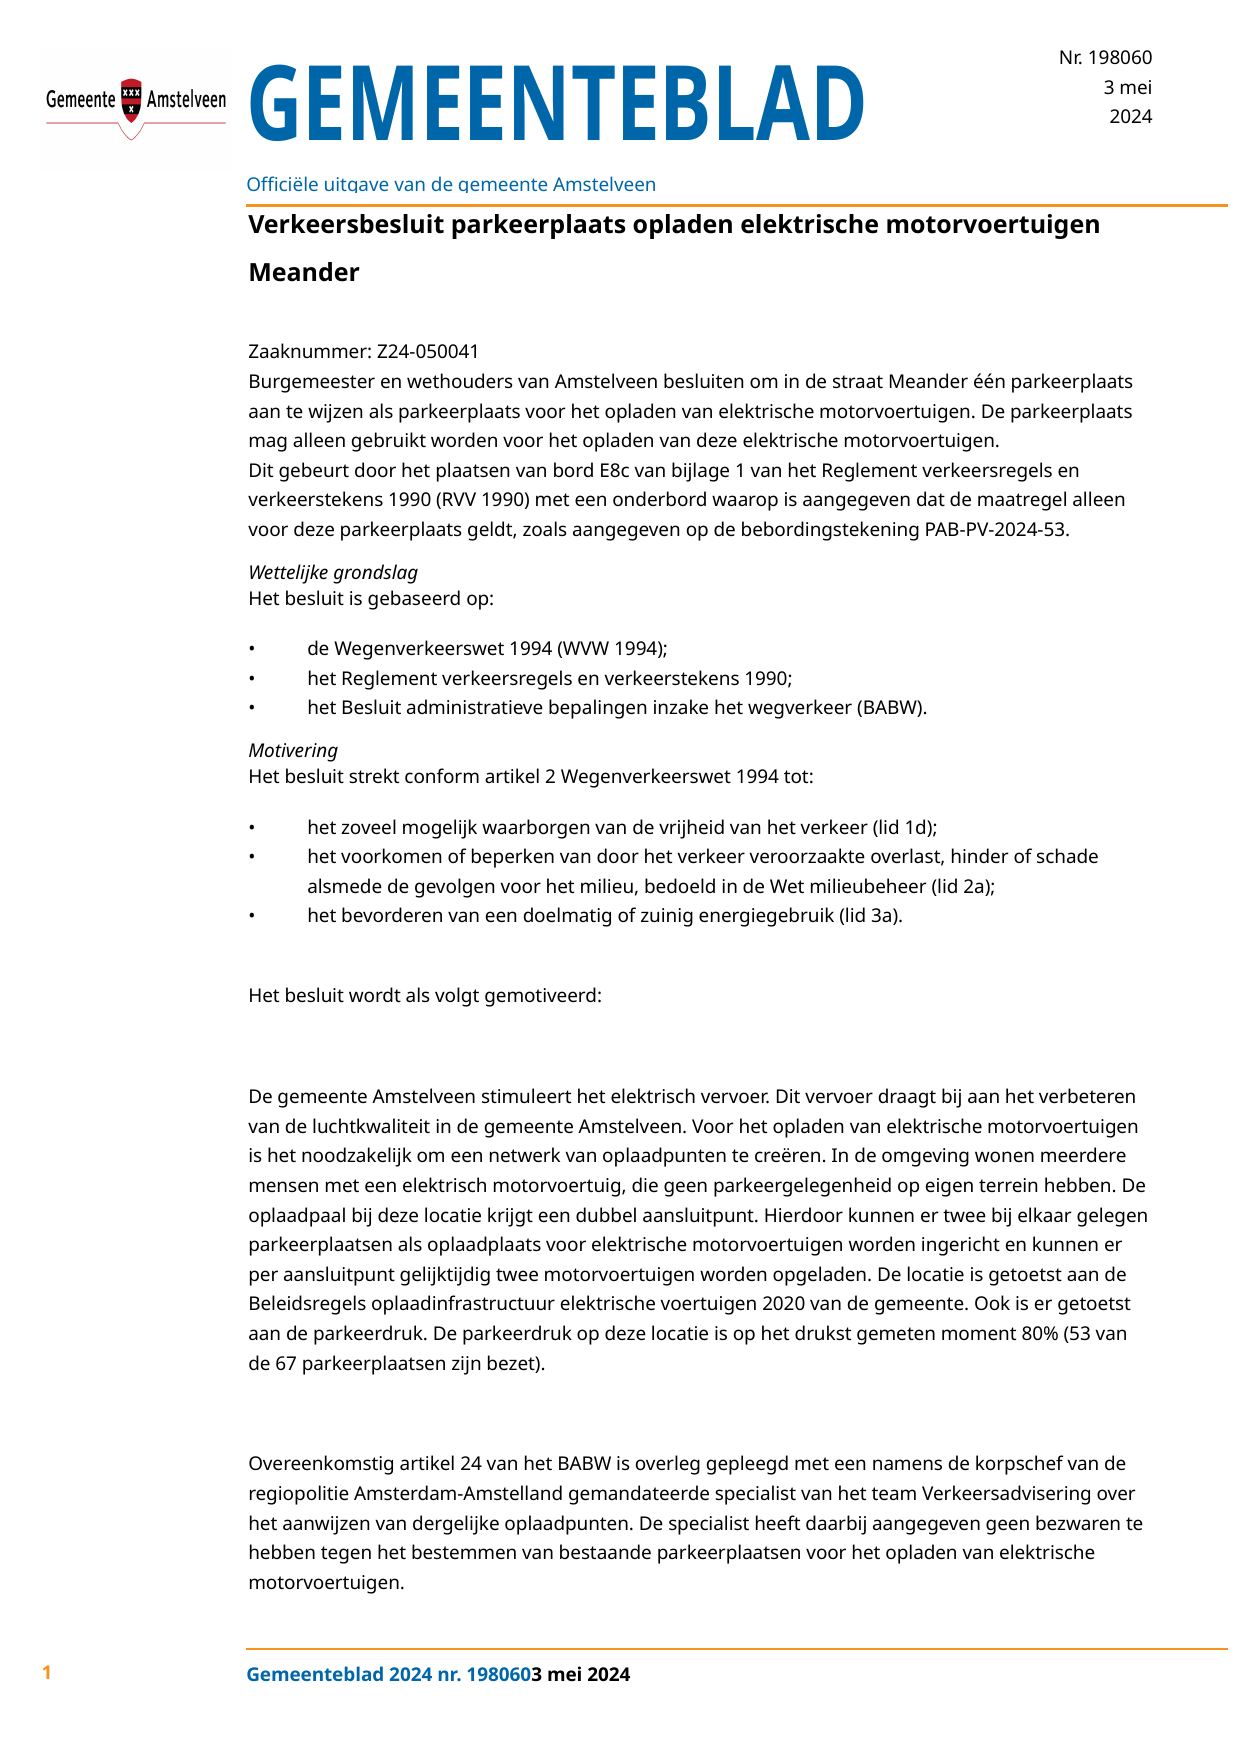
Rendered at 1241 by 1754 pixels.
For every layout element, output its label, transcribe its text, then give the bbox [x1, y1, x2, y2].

list het Reglement verkeersregels en verkeerstekens 1990; [248, 665, 1152, 691]
text Burgemeester en wethouders van Amstelveen besluiten om in de straat Meander één parkeerplaats aan te wijzen als parkeerplaats voor het opladen van elektrische motorvoertuigen. De parkeerplaats mag alleen gebruikt worden voor het opladen van deze elektrische motorvoertuigen. [248, 368, 1152, 453]
text Verkeersbesluit parkeerplaats opladen elektrische motorvoertuigen Meander [248, 207, 1152, 288]
list het voorkomen of beperken van door het verkeer veroorzaakte overlast, hinder of schade alsmede de gevolgen voor het milieu, bedoeld in de Wet milieubeheer (lid 2a); [248, 843, 1152, 899]
text Het besluit strekt conform artikel 2 Wegenverkeerswet 1994 tot: [248, 763, 1152, 789]
text Overeenkomstig artikel 24 van het BABW is overleg gepleegd met een namens de korpschef van de regiopolitie Amsterdam-Amstelland gemandateerde specialist van het team Verkeersadvisering over het aanwijzen van dergelijke oplaadpunten. De specialist heeft daarbij aangegeven geen bezwaren te hebben tegen het bestemmen van bestaande parkeerplaatsen voor het opladen van elektrische motorvoertuigen. [248, 1451, 1152, 1594]
picture [41, 47, 231, 172]
text Het besluit is gebaseerd op: [248, 585, 1152, 611]
list het bevorderen van een doelmatig of zuinig energiegebruik (lid 3a). [248, 903, 1152, 928]
text De gemeente Amstelveen stimuleert het elektrisch vervoer. Dit vervoer draagt bij aan het verbeteren van de luchtkwaliteit in de gemeente Amstelveen. Voor het opladen van elektrische motorvoertuigen is het noodzakelijk om een netwerk van oplaadpunten te creëren. In de omgeving wonen meerdere mensen met een elektrisch motorvoertuig, die geen parkeergelegenheid op eigen terrein hebben. De oplaadpaal bij deze locatie krijgt een dubbel aansluitpunt. Hierdoor kunnen er twee bij elkaar gelegen parkeerplaatsen als oplaadplaats voor elektrische motorvoertuigen worden ingericht en kunnen er per aansluitpunt gelijktijdig twee motorvoertuigen worden opgeladen. De locatie is getoetst aan de Beleidsregels oplaadinfrastructuur elektrische voertuigen 2020 van de gemeente. Ook is er getoetst aan de parkeerdruk. De parkeerdruk op deze locatie is op het drukst gemeten moment 80% (53 van de 67 parkeerplaatsen zijn bezet). [248, 1083, 1152, 1375]
list het zoveel mogelijk waarborgen van de vrijheid van het verkeer (lid 1d); [248, 814, 1152, 839]
list de Wegenverkeerswet 1994 (WVW 1994); [248, 635, 1152, 661]
text Motivering [248, 738, 1152, 763]
text Dit gebeurt door het plaatsen van bord E8c van bijlage 1 van het Reglement verkeersregels en verkeerstekens 1990 (RVV 1990) met een onderbord waarop is aangegeven dat de maatregel alleen voor deze parkeerplaats geldt, zoals aangegeven op de bebordingstekening PAB-PV-2024-53. [248, 457, 1152, 542]
list het Besluit administratieve bepalingen inzake het wegverkeer (BABW). [248, 694, 1152, 720]
text Het besluit wordt als volgt gemotiveerd: [248, 983, 1152, 1008]
text Wettelijke grondslag [248, 559, 1152, 585]
text Zaaknummer: Z24-050041 [248, 339, 1152, 364]
